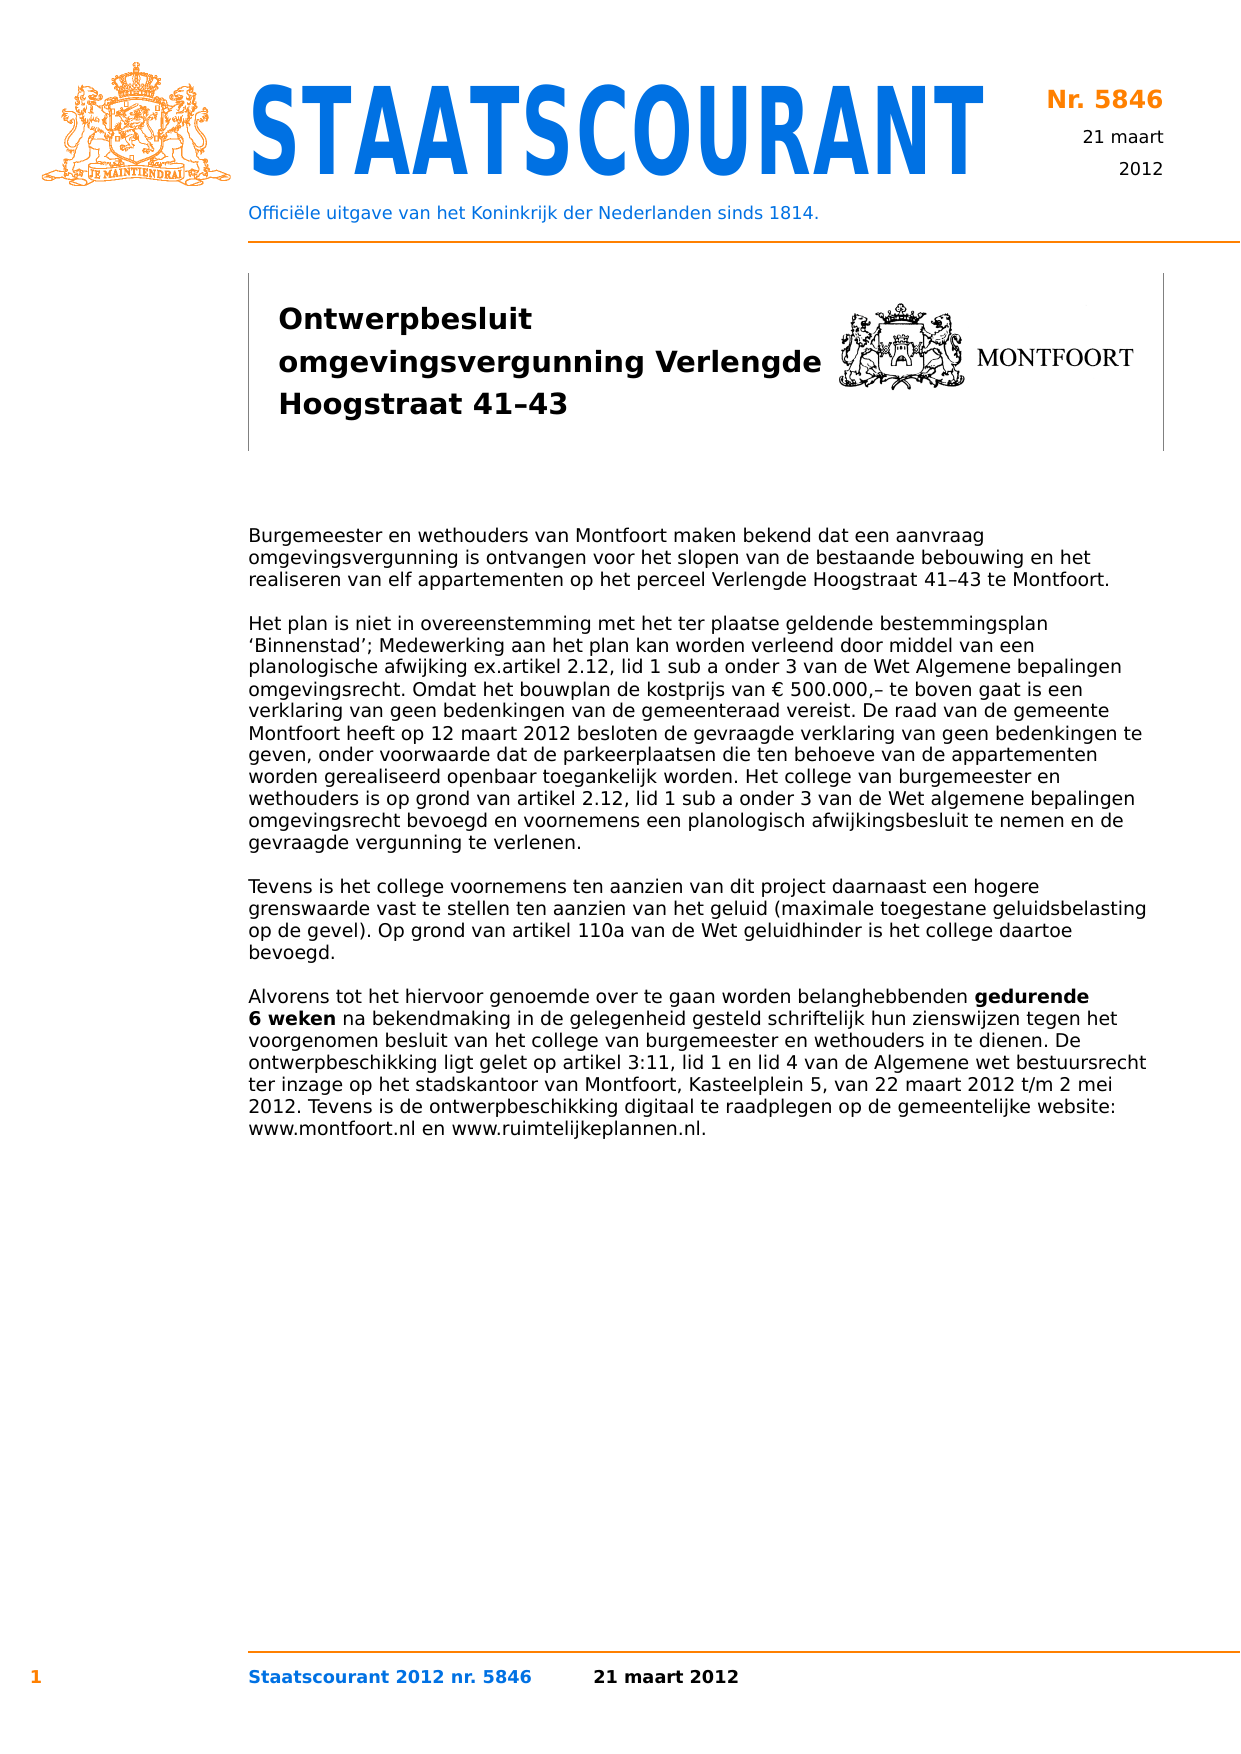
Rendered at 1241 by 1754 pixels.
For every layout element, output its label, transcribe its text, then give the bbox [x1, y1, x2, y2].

text Burgemeester en wethouders van Montfoort maken bekend dat een aanvraag omgevingsvergunning is ontvangen voor het slopen van de bestaande bebouwing en het realiseren van elf appartementen op het perceel Verlengde Hoogstraat 41–43 te Montfoort. [248, 525, 1163, 591]
text Het plan is niet in overeenstemming met het ter plaatse geldende bestemmingsplan ‘Binnenstad’; Medewerking aan het plan kan worden verleend door middel van een planologische afwijking ex.artikel 2.12, lid 1 sub a onder 3 van de Wet Algemene bepalingen omgevingsrecht. Omdat het bouwplan de kostprijs van € 500.000,– te boven gaat is een verklaring van geen bedenkingen van de gemeenteraad vereist. De raad van de gemeente Montfoort heeft op 12 maart 2012 besloten de gevraagde verklaring van geen bedenkingen te geven, onder voorwaarde dat de parkeerplaatsen die ten behoeve van de appartementen worden gerealiseerd openbaar toegankelijk worden. Het college van burgemeester en wethouders is op grond van artikel 2.12, lid 1 sub a onder 3 van de Wet algemene bepalingen omgevingsrecht bevoegd en voornemens een planologisch afwijkingsbesluit te nemen en de gevraagde vergunning te verlenen. [248, 612, 1163, 854]
table_header Nr. 5846 [998, 62, 1240, 121]
table_cell 21 maart [998, 121, 1240, 153]
subtitle Ontwerpbesluit omgevingsvergunning Verlengde Hoogstraat 41–43 [249, 273, 1163, 451]
text Tevens is het college voornemens ten aanzien van dit project daarnaast een hogere grenswaarde vast te stellen ten aanzien van het geluid (maximale toegestane geluidsbelasting op de gevel). Op grond van artikel 110a van de Wet geluidhinder is het college daartoe bevoegd. [248, 876, 1163, 964]
picture [41, 62, 231, 186]
table_cell Officiële uitgave van het Koninkrijk der Nederlanden sinds 1814. [248, 203, 1240, 241]
table_header STAATSCOURANT [248, 62, 998, 203]
table_cell 2012 [998, 153, 1240, 203]
text Alvorens tot het hiervoor genoemde over te gaan worden belanghebbenden gedurende 6 weken na bekendmaking in de gelegenheid gesteld schriftelijk hun zienswijzen tegen het voorgenomen besluit van het college van burgemeester en wethouders in te dienen. De ontwerpbeschikking ligt gelet op artikel 3:11, lid 1 en lid 4 van de Algemene wet bestuursrecht ter inzage op het stadskantoor van Montfoort, Kasteelplein 5, van 22 maart 2012 t/m 2 mei 2012. Tevens is de ontwerpbeschikking digitaal te raadplegen op de gemeentelijke website: www.montfoort.nl en www.ruimtelijkeplannen.nl. [248, 986, 1163, 1140]
table_header [25, 62, 248, 241]
picture [838, 302, 1134, 391]
